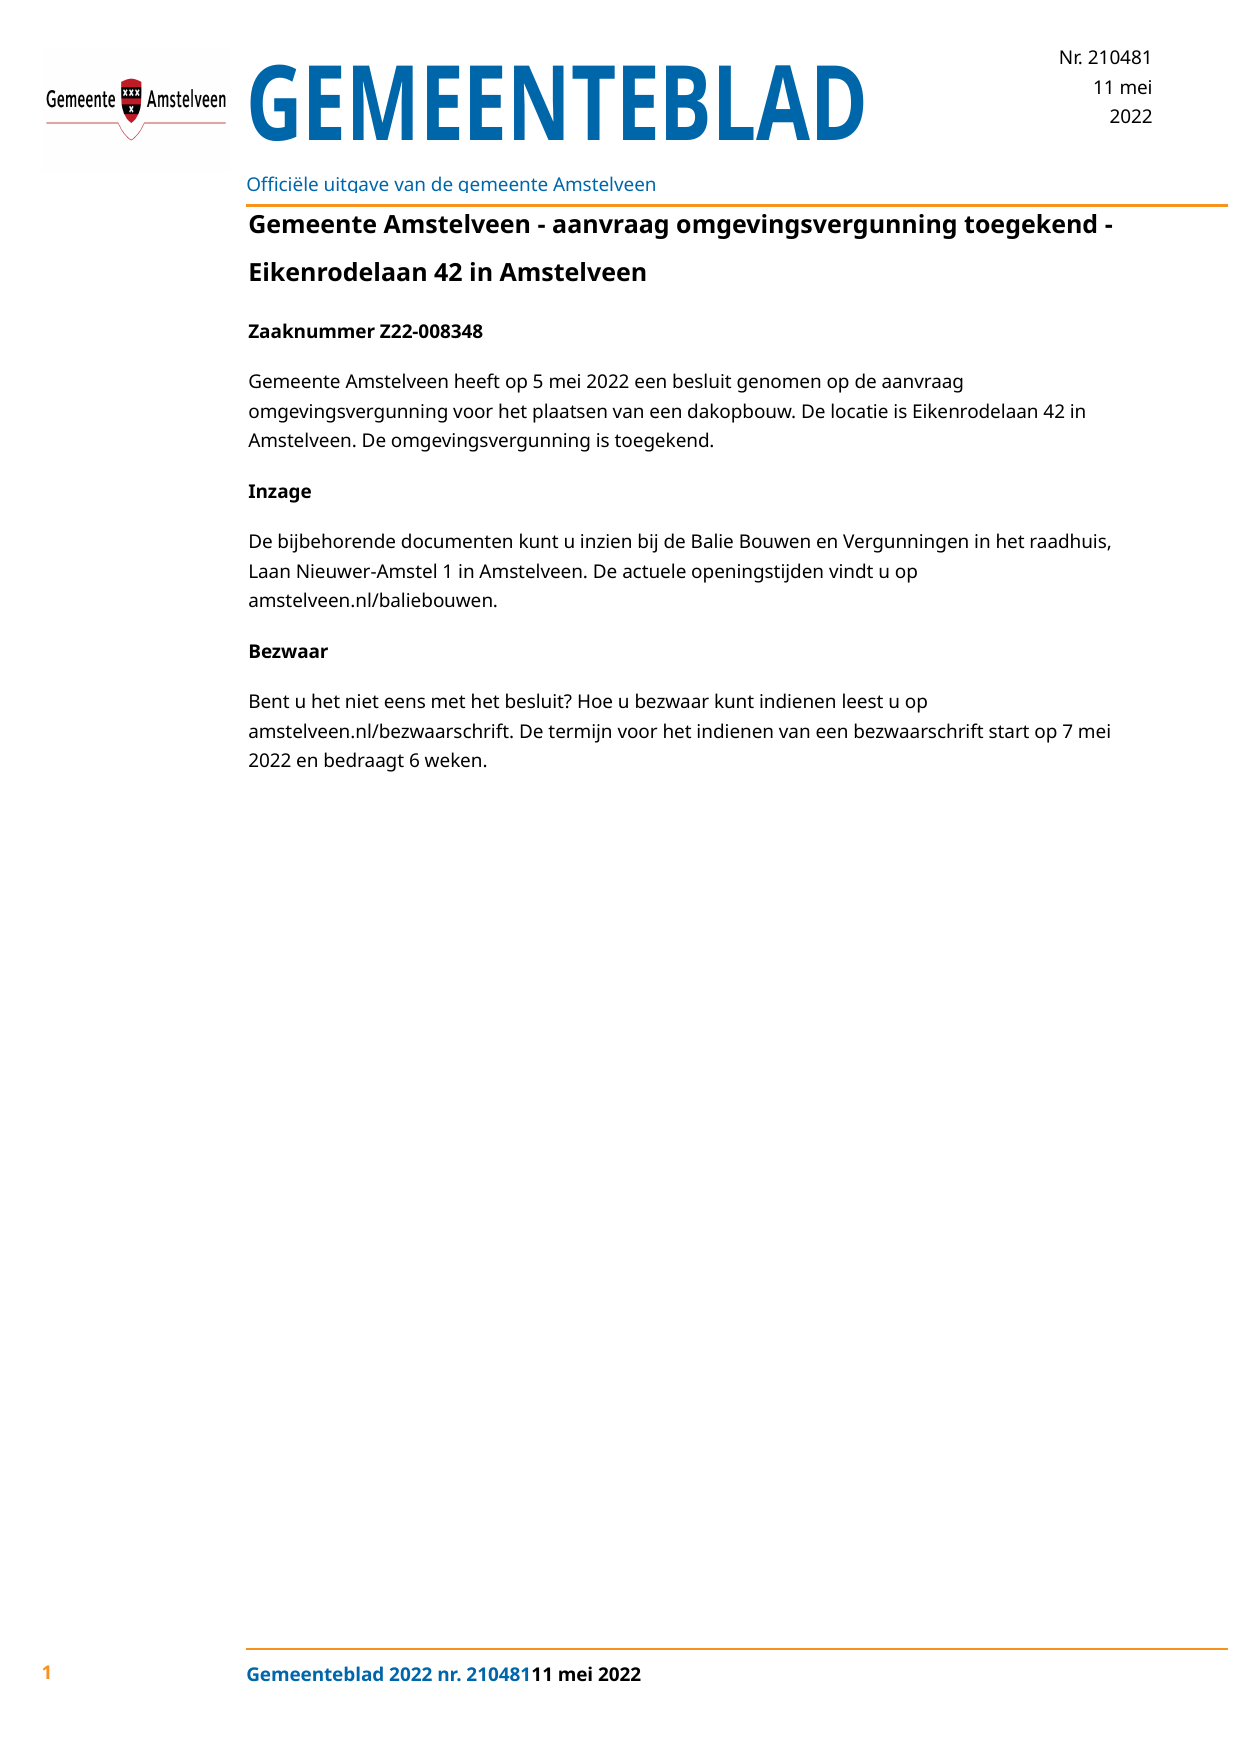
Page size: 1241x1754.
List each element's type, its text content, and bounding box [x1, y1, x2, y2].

text De bijbehorende documenten kunt u inzien bij de Balie Bouwen en Vergunningen in het raadhuis, Laan Nieuwer-Amstel 1 in Amstelveen. De actuele openingstijden vindt u op amstelveen.nl/baliebouwen. [248, 528, 1152, 613]
text Gemeente Amstelveen heeft op 5 mei 2022 een besluit genomen op de aanvraag omgevingsvergunning voor het plaatsen van een dakopbouw. De locatie is Eikenrodelaan 42 in Amstelveen. De omgevingsvergunning is toegekend. [248, 368, 1152, 453]
text Inzage [248, 478, 1152, 504]
text Zaaknummer Z22-008348 [248, 318, 1152, 344]
text Bent u het niet eens met het besluit? Hoe u bezwaar kunt indienen leest u op amstelveen.nl/bezwaarschrift. De termijn voor het indienen van een bezwaarschrift start op 7 mei 2022 en bedraagt 6 weken. [248, 688, 1152, 773]
text Gemeente Amstelveen - aanvraag omgevingsvergunning toegekend - Eikenrodelaan 42 in Amstelveen [248, 207, 1152, 288]
text Bezwaar [248, 638, 1152, 664]
picture [41, 47, 231, 172]
